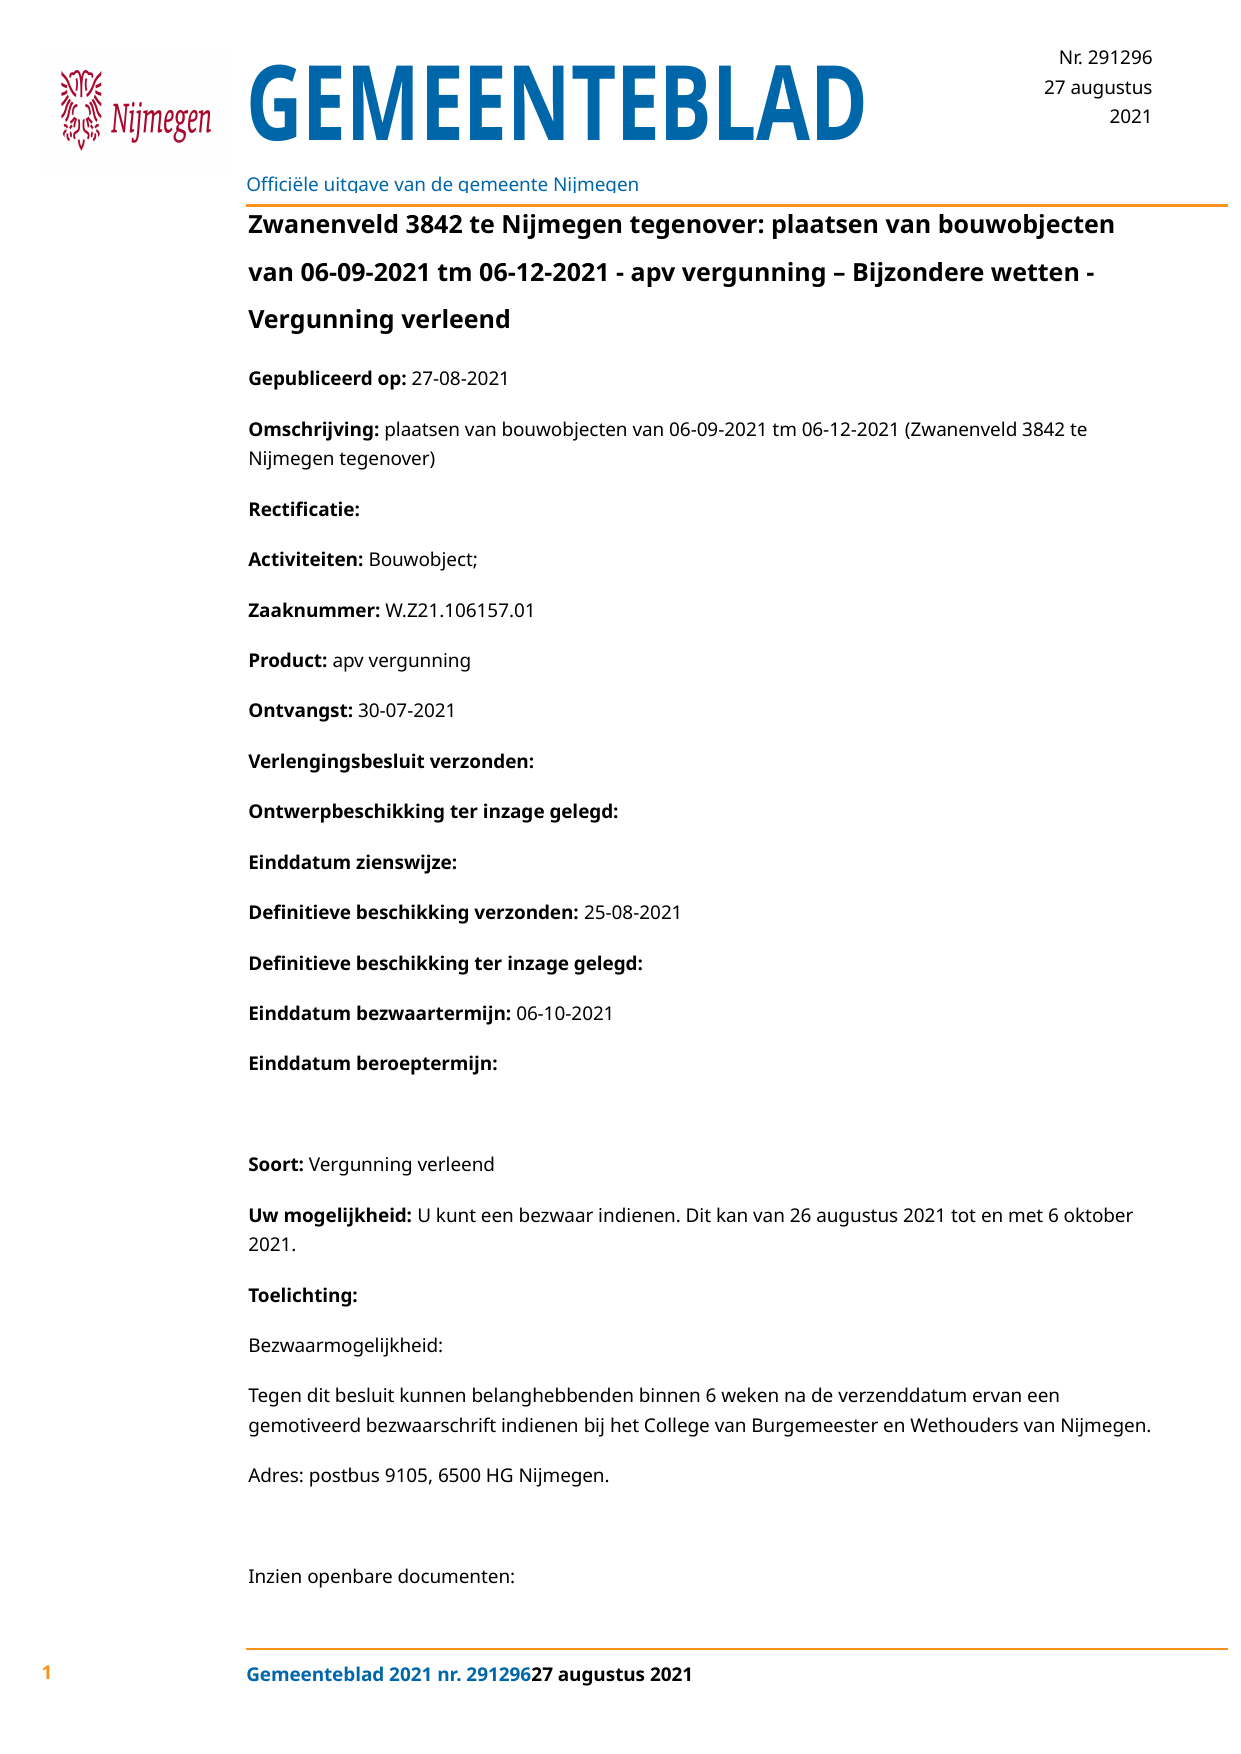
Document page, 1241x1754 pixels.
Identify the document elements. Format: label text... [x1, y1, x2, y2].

text Zaaknummer: W.Z21.106157.01 [248, 597, 1152, 622]
text Toelichting: [248, 1282, 1152, 1307]
text Definitieve beschikking ter inzage gelegd: [248, 950, 1152, 975]
text Gepubliceerd op: 27-08-2021 [248, 366, 1152, 391]
text Einddatum bezwaartermijn: 06-10-2021 [248, 1000, 1152, 1026]
text Uw mogelijkheid: U kunt een bezwaar indienen. Dit kan van 26 augustus 2021 tot en met 6 oktober 2021. [248, 1202, 1152, 1257]
text Definitieve beschikking verzonden: 25-08-2021 [248, 899, 1152, 925]
picture [41, 47, 231, 172]
text Activiteiten: Bouwobject; [248, 546, 1152, 572]
text Inzien openbare documenten: [248, 1563, 1152, 1589]
text Bezwaarmogelijkheid: [248, 1332, 1152, 1358]
text Ontvangst: 30-07-2021 [248, 698, 1152, 723]
text Adres: postbus 9105, 6500 HG Nijmegen. [248, 1463, 1152, 1488]
text Ontwerpbeschikking ter inzage gelegd: [248, 798, 1152, 824]
text Tegen dit besluit kunnen belanghebbenden binnen 6 weken na de verzenddatum ervan een gemotiveerd bezwaarschrift indienen bij het College van Burgemeester en Wethouders van Nijmegen. [248, 1383, 1152, 1438]
text Omschrijving: plaatsen van bouwobjecten van 06-09-2021 tm 06-12-2021 (Zwanenveld 3842 te Nijmegen tegenover) [248, 416, 1152, 471]
text Zwanenveld 3842 te Nijmegen tegenover: plaatsen van bouwobjecten van 06-09-2021 tm 06-12-2021 - apv vergunning – Bijzondere wetten - Vergunning verleend [248, 207, 1152, 336]
text Einddatum beroeptermijn: [248, 1051, 1152, 1076]
text Rectificatie: [248, 496, 1152, 522]
text Soort: Vergunning verleend [248, 1151, 1152, 1177]
text Einddatum zienswijze: [248, 849, 1152, 874]
text Product: apv vergunning [248, 647, 1152, 673]
text Verlengingsbesluit verzonden: [248, 748, 1152, 774]
